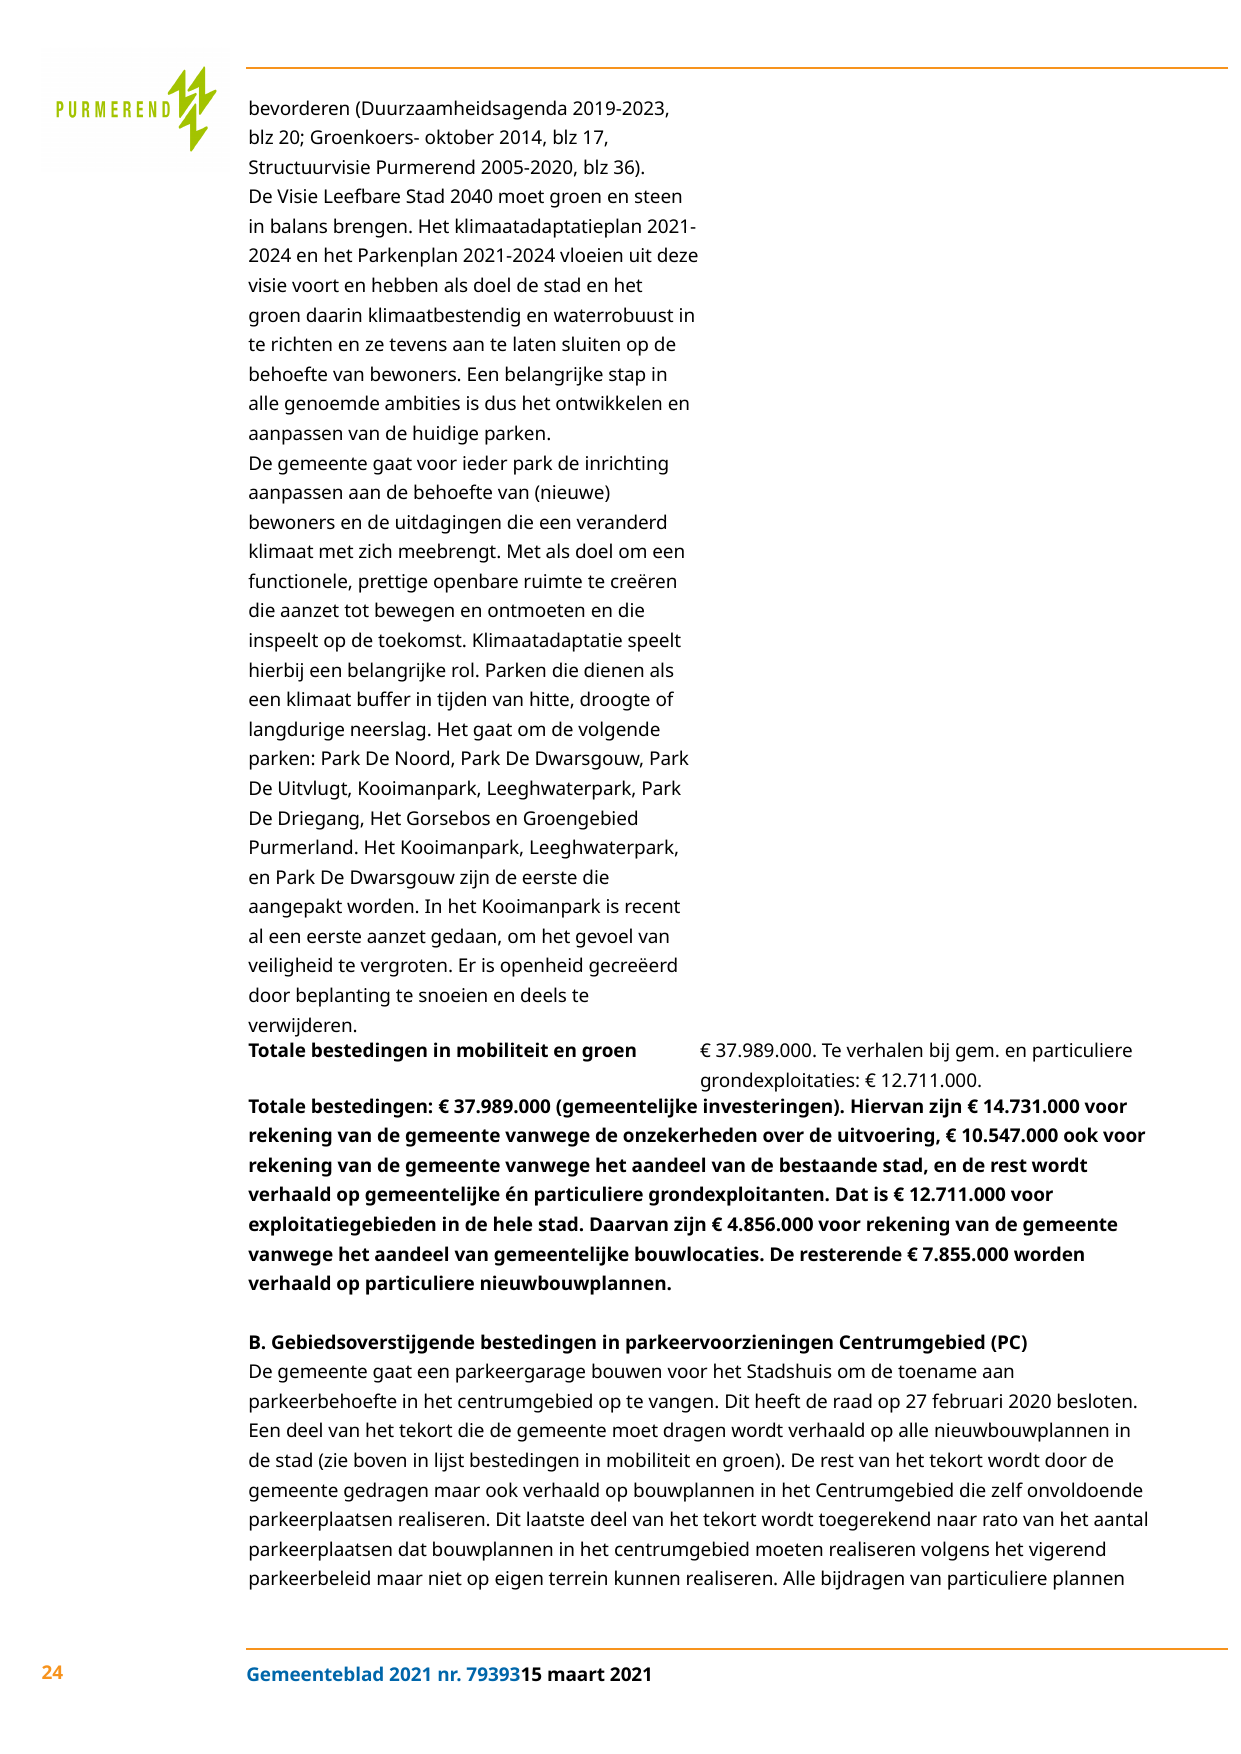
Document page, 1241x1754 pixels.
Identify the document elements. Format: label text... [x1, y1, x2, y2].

table_cell bevorderen (Duurzaamheidsagenda 2019-2023, blz 20; Groenkoers- oktober 2014, blz 17, Structuurvisie Purmerend 2005-2020, blz 36). De Visie Leefbare Stad 2040 moet groen en steen in balans brengen. Het klimaatadaptatieplan 2021-2024 en het Parkenplan 2021-2024 vloeien uit deze visie voort en hebben als doel de stad en het groen daarin klimaatbestendig en waterrobuust in te richten en ze tevens aan te laten sluiten op de behoefte van bewoners. Een belangrijke stap in alle genoemde ambities is dus het ontwikkelen en aanpassen van de huidige parken. De gemeente gaat voor ieder park de inrichting aanpassen aan de behoefte van (nieuwe) bewoners en de uitdagingen die een veranderd klimaat met zich meebrengt. Met als doel om een functionele, prettige openbare ruimte te creëren die aanzet tot bewegen en ontmoeten en die inspeelt op de toekomst. Klimaatadaptatie speelt hierbij een belangrijke rol. Parken die dienen als een klimaat buffer in tijden van hitte, droogte of langdurige neerslag. Het gaat om de volgende parken: Park De Noord, Park De Dwarsgouw, Park De Uitvlugt, Kooimanpark, Leeghwaterpark, Park De Driegang, Het Gorsebos en Groengebied Purmerland. Het Kooimanpark, Leeghwaterpark, en Park De Dwarsgouw zijn de eerste die aangepakt worden. In het Kooimanpark is recent al een eerste aanzet gedaan, om het gevoel van veiligheid te vergroten. Er is openheid gecreëerd door beplanting te snoeien en deels te verwijderen. [248, 95, 700, 1038]
table_cell Totale bestedingen: € 37.989.000 (gemeentelijke investeringen). Hiervan zijn € 14.731.000 voor rekening van de gemeente vanwege de onzekerheden over de uitvoering, € 10.547.000 ook voor rekening van de gemeente vanwege het aandeel van de bestaande stad, en de rest wordt verhaald op gemeentelijke én particuliere grondexploitanten. Dat is € 12.711.000 voor exploitatiegebieden in de hele stad. Daarvan zijn € 4.856.000 voor rekening van de gemeente vanwege het aandeel van gemeentelijke bouwlocaties. De resterende € 7.855.000 worden verhaald op particuliere nieuwbouwplannen. [248, 1093, 1152, 1296]
table_cell Totale bestedingen in mobiliteit en groen [248, 1038, 700, 1093]
text B. Gebiedsoverstijgende bestedingen in parkeervoorzieningen Centrumgebied (PC) [248, 1329, 1152, 1355]
table_cell € 37.989.000. Te verhalen bij gem. en particuliere grondexploitaties: € 12.711.000. [700, 1038, 1152, 1093]
table_cell [700, 95, 1152, 1038]
picture [41, 47, 231, 172]
text De gemeente gaat een parkeergarage bouwen voor het Stadshuis om de toename aan parkeerbehoefte in het centrumgebied op te vangen. Dit heeft de raad op 27 februari 2020 besloten. Een deel van het tekort die de gemeente moet dragen wordt verhaald op alle nieuwbouwplannen in de stad (zie boven in lijst bestedingen in mobiliteit en groen). De rest van het tekort wordt door de gemeente gedragen maar ook verhaald op bouwplannen in het Centrumgebied die zelf onvoldoende parkeerplaatsen realiseren. Dit laatste deel van het tekort wordt toegerekend naar rato van het aantal parkeerplaatsen dat bouwplannen in het centrumgebied moeten realiseren volgens het vigerend parkeerbeleid maar niet op eigen terrein kunnen realiseren. Alle bijdragen van particuliere plannen [248, 1358, 1152, 1591]
